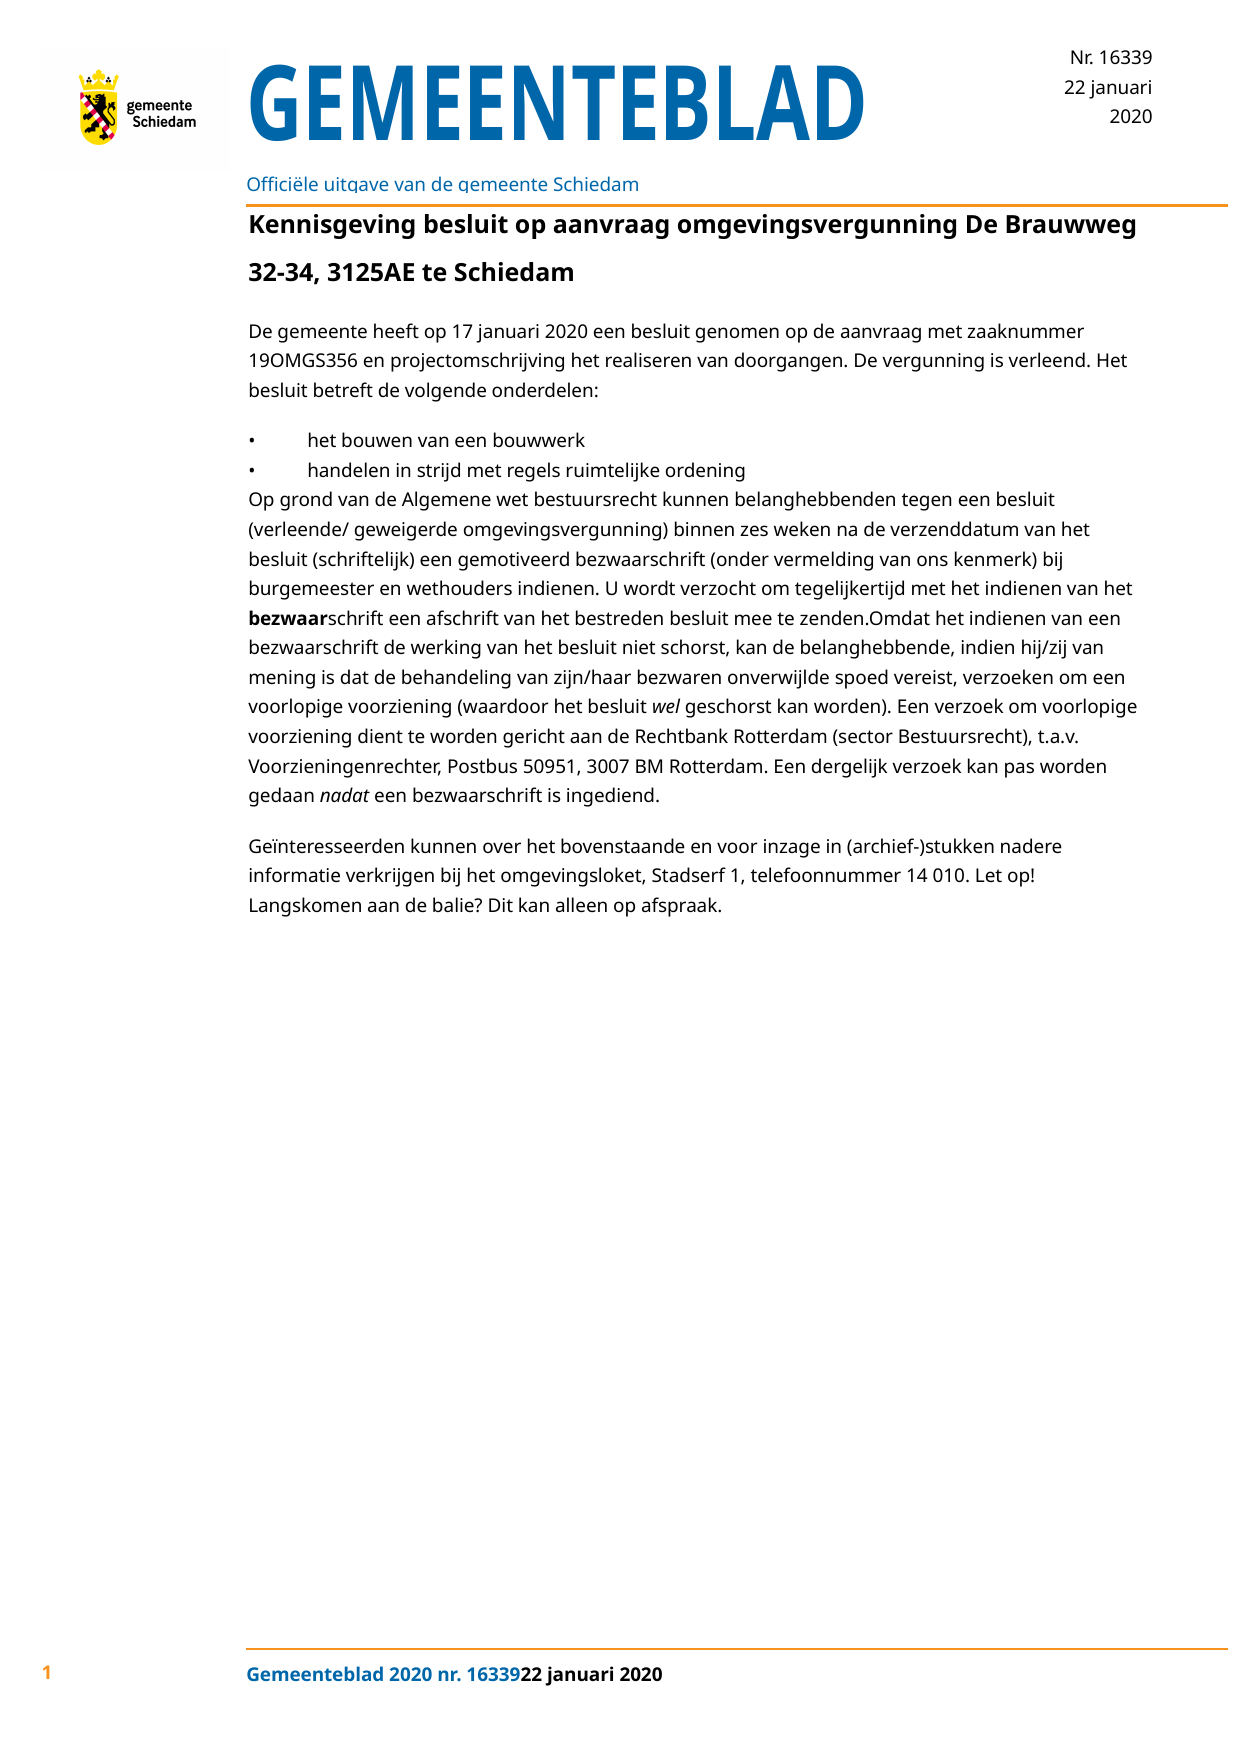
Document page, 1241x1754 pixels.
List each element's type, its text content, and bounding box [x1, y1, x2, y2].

picture [41, 47, 231, 172]
text Op grond van de Algemene wet bestuursrecht kunnen belanghebbenden tegen een besluit (verleende/ geweigerde omgevingsvergunning) binnen zes weken na de verzenddatum van het besluit (schriftelijk) een gemotiveerd bezwaarschrift (onder vermelding van ons kenmerk) bij burgemeester en wethouders indienen. U wordt verzocht om tegelijkertijd met het indienen van het bezwaarschrift een afschrift van het bestreden besluit mee te zenden.Omdat het indienen van een bezwaarschrift de werking van het besluit niet schorst, kan de belanghebbende, indien hij/zij van mening is dat de behandeling van zijn/haar bezwaren onverwijlde spoed vereist, verzoeken om een voorlopige voorziening (waardoor het besluit wel geschorst kan worden). Een verzoek om voorlopige voorziening dient te worden gericht aan de Rechtbank Rotterdam (sector Bestuursrecht), t.a.v. Voorzieningenrechter, Postbus 50951, 3007 BM Rotterdam. Een dergelijk verzoek kan pas worden gedaan nadat een bezwaarschrift is ingediend. [248, 487, 1152, 808]
text Kennisgeving besluit op aanvraag omgevingsvergunning De Brauwweg 32-34, 3125AE te Schiedam [248, 207, 1152, 288]
list handelen in strijd met regels ruimtelijke ordening [248, 457, 1152, 483]
list het bouwen van een bouwwerk [248, 427, 1152, 453]
text Geïnteresseerden kunnen over het bovenstaande en voor inzage in (archief-)stukken nadere informatie verkrijgen bij het omgevingsloket, Stadserf 1, telefoonnummer 14 010. Let op! Langskomen aan de balie? Dit kan alleen op afspraak. [248, 833, 1152, 918]
text De gemeente heeft op 17 januari 2020 een besluit genomen op de aanvraag met zaaknummer 19OMGS356 en projectomschrijving het realiseren van doorgangen. De vergunning is verleend. Het besluit betreft de volgende onderdelen: [248, 318, 1152, 403]
